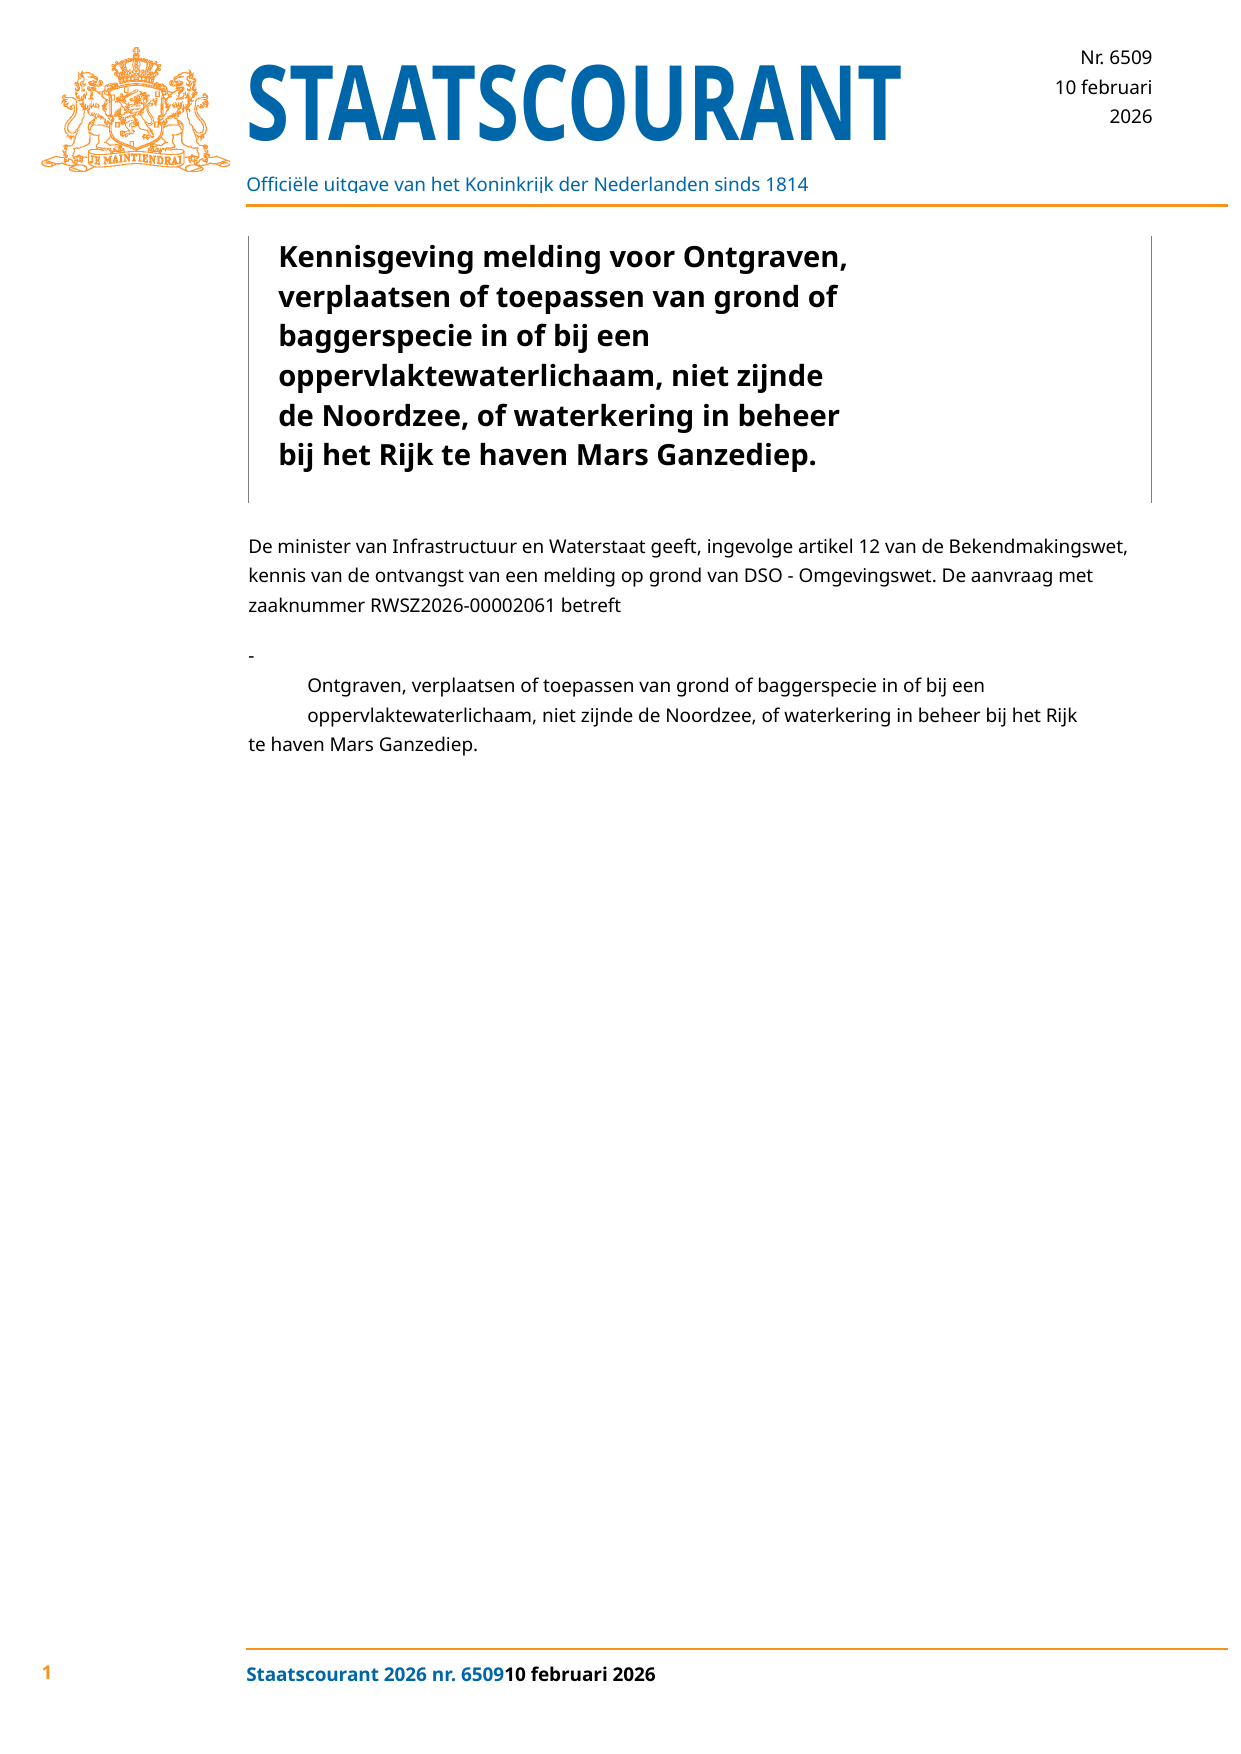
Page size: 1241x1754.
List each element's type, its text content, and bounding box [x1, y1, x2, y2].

table_header [1090, 236, 1151, 413]
text De minister van Infrastructuur en Waterstaat geeft, ingevolge artikel 12 van de Bekendmakingswet, kennis van de ontvangst van een melding op grond van DSO - Omgevingswet. De aanvraag met zaaknummer RWSZ2026-00002061 betreft [248, 533, 1152, 618]
picture [41, 47, 231, 172]
text te haven Mars Ganzediep. [248, 731, 1152, 757]
table_header [850, 236, 912, 413]
table_header [850, 414, 1151, 503]
table_header Kennisgeving melding voor Ontgraven, verplaatsen of toepassen van grond of baggerspecie in of bij een oppervlaktewaterlichaam, niet zijnde de Noordzee, of waterkering in beheer bij het Rijk te haven Mars Ganzediep. [249, 236, 850, 503]
list Ontgraven, verplaatsen of toepassen van grond of baggerspecie in of bij een oppervlaktewaterlichaam, niet zijnde de Noordzee, of waterkering in beheer bij het Rijk [248, 672, 1152, 727]
picture [912, 236, 1090, 414]
